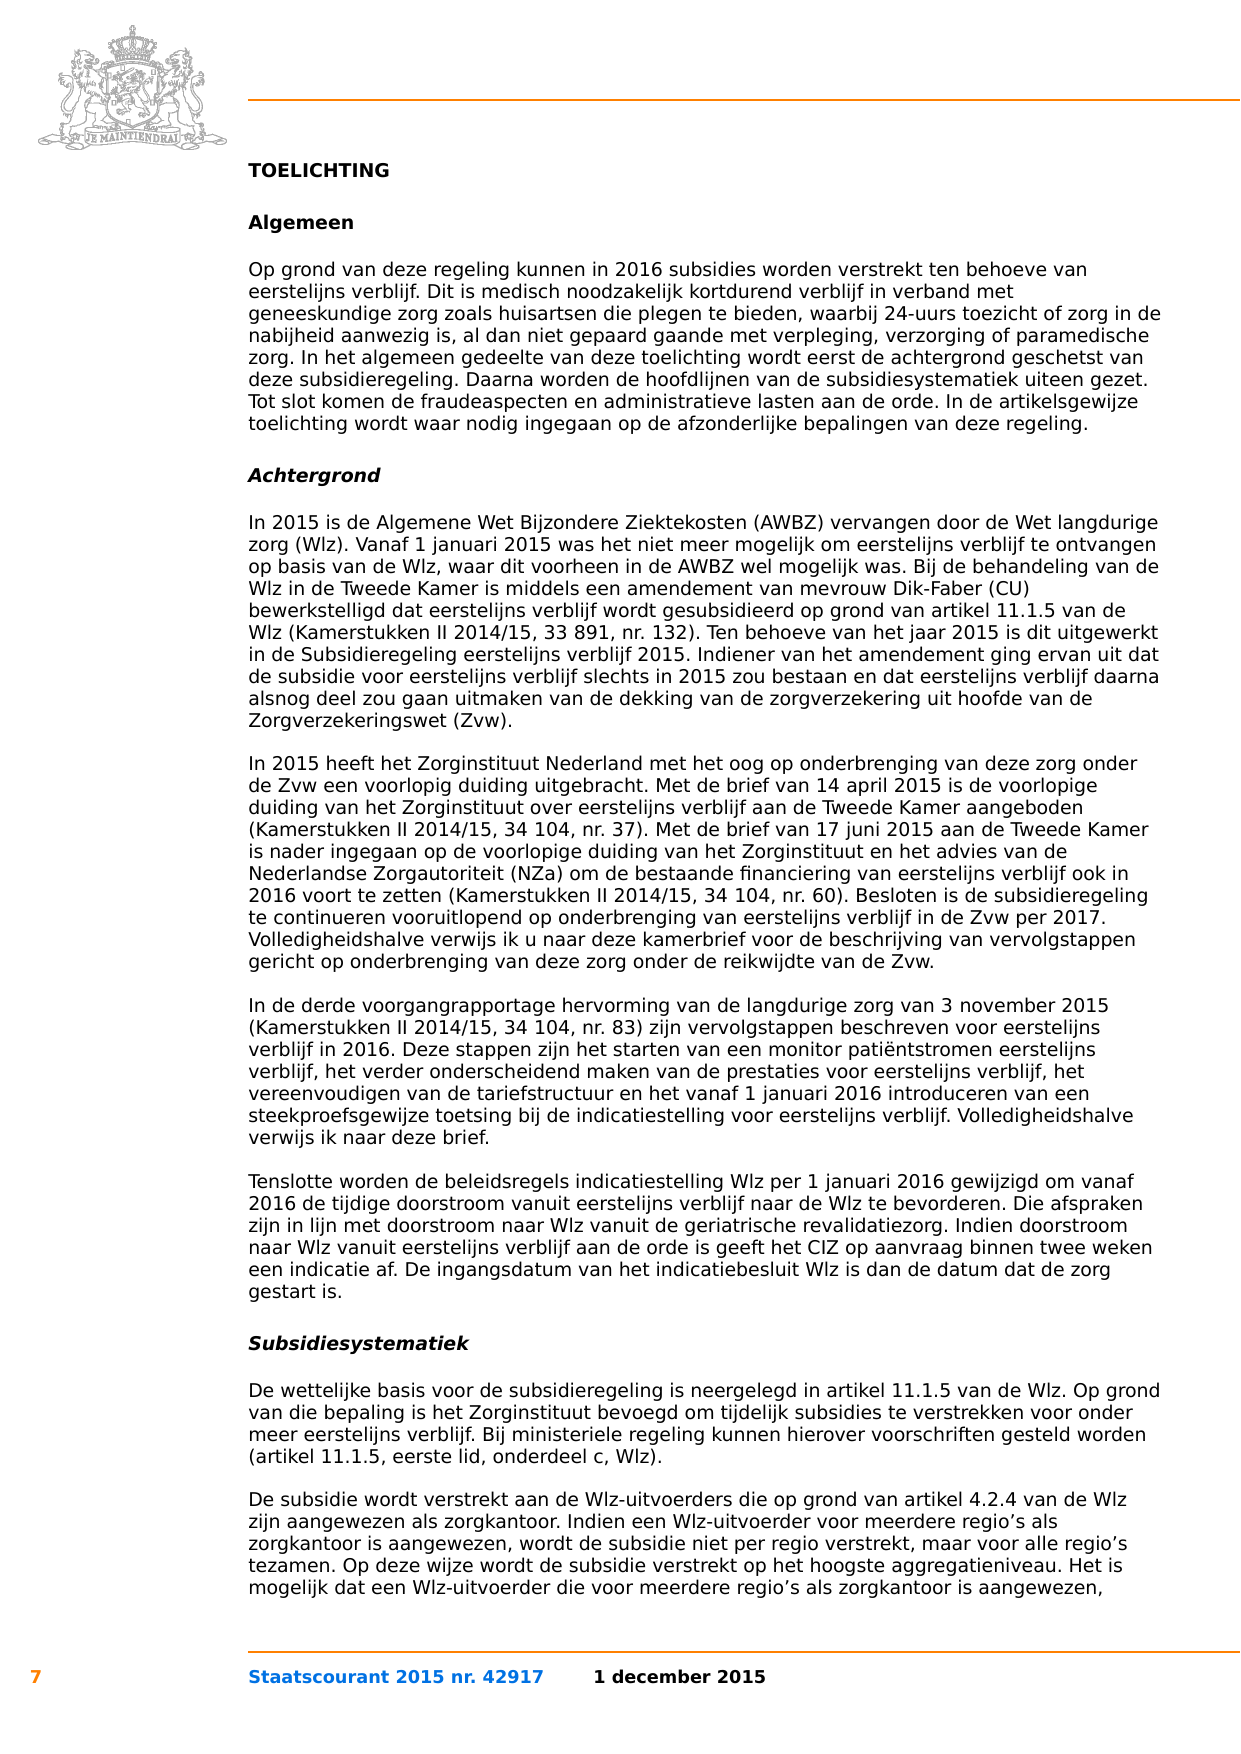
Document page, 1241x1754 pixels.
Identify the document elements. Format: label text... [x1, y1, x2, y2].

subtitle Achtergrond [248, 465, 1163, 487]
text De subsidie wordt verstrekt aan de Wlz-uitvoerders die op grond van artikel 4.2.4 van de Wlz zijn aangewezen als zorgkantoor. Indien een Wlz-uitvoerder voor meerdere regio’s als zorgkantoor is aangewezen, wordt de subsidie niet per regio verstrekt, maar voor alle regio’s tezamen. Op deze wijze wordt de subsidie verstrekt op het hoogste aggregatieniveau. Het is mogelijk dat een Wlz-uitvoerder die voor meerdere regio’s als zorgkantoor is aangewezen, [248, 1489, 1163, 1599]
subtitle Subsidiesystematiek [248, 1333, 1163, 1354]
text Op grond van deze regeling kunnen in 2016 subsidies worden verstrekt ten behoeve van eerstelijns verblijf. Dit is medisch noodzakelijk kortdurend verblijf in verband met geneeskundige zorg zoals huisartsen die plegen te bieden, waarbij 24-uurs toezicht of zorg in de nabijheid aanwezig is, al dan niet gepaard gaande met verpleging, verzorging of paramedische zorg. In het algemeen gedeelte van deze toelichting wordt eerst de achtergrond geschetst van deze subsidieregeling. Daarna worden de hoofdlijnen van de subsidiesystematiek uiteen gezet. Tot slot komen de fraudeaspecten en administratieve lasten aan de orde. In de artikelsgewijze toelichting wordt waar nodig ingegaan op de afzonderlijke bepalingen van deze regeling. [248, 259, 1163, 435]
text In de derde voorgangrapportage hervorming van de langdurige zorg van 3 november 2015 (Kamerstukken II 2014/15, 34 104, nr. 83) zijn vervolgstappen beschreven voor eerstelijns verblijf in 2016. Deze stappen zijn het starten van een monitor patiëntstromen eerstelijns verblijf, het verder onderscheidend maken van de prestaties voor eerstelijns verblijf, het vereenvoudigen van de tariefstructuur en het vanaf 1 januari 2016 introduceren van een steekproefsgewijze toetsing bij de indicatiestelling voor eerstelijns verblijf. Volledigheidshalve verwijs ik naar deze brief. [248, 995, 1163, 1149]
subtitle Algemeen [248, 212, 1163, 234]
text In 2015 heeft het Zorginstituut Nederland met het oog op onderbrenging van deze zorg onder de Zvw een voorlopig duiding uitgebracht. Met de brief van 14 april 2015 is de voorlopige duiding van het Zorginstituut over eerstelijns verblijf aan de Tweede Kamer aangeboden (Kamerstukken II 2014/15, 34 104, nr. 37). Met de brief van 17 juni 2015 aan de Tweede Kamer is nader ingegaan op de voorlopige duiding van het Zorginstituut en het advies van de Nederlandse Zorgautoriteit (NZa) om de bestaande financiering van eerstelijns verblijf ook in 2016 voort te zetten (Kamerstukken II 2014/15, 34 104, nr. 60). Besloten is de subsidieregeling te continueren vooruitlopend op onderbrenging van eerstelijns verblijf in de Zvw per 2017. Volledigheidshalve verwijs ik u naar deze kamerbrief voor de beschrijving van vervolgstappen gericht op onderbrenging van deze zorg onder de reikwijdte van de Zvw. [248, 753, 1163, 973]
picture [38, 25, 227, 150]
text De wettelijke basis voor de subsidieregeling is neergelegd in artikel 11.1.5 van de Wlz. Op grond van die bepaling is het Zorginstituut bevoegd om tijdelijk subsidies te verstrekken voor onder meer eerstelijns verblijf. Bij ministeriele regeling kunnen hierover voorschriften gesteld worden (artikel 11.1.5, eerste lid, onderdeel c, Wlz). [248, 1379, 1163, 1467]
text In 2015 is de Algemene Wet Bijzondere Ziektekosten (AWBZ) vervangen door de Wet langdurige zorg (Wlz). Vanaf 1 januari 2015 was het niet meer mogelijk om eerstelijns verblijf te ontvangen op basis van de Wlz, waar dit voorheen in de AWBZ wel mogelijk was. Bij de behandeling van de Wlz in de Tweede Kamer is middels een amendement van mevrouw Dik-Faber (CU) bewerkstelligd dat eerstelijns verblijf wordt gesubsidieerd op grond van artikel 11.1.5 van de Wlz (Kamerstukken II 2014/15, 33 891, nr. 132). Ten behoeve van het jaar 2015 is dit uitgewerkt in de Subsidieregeling eerstelijns verblijf 2015. Indiener van het amendement ging ervan uit dat de subsidie voor eerstelijns verblijf slechts in 2015 zou bestaan en dat eerstelijns verblijf daarna alsnog deel zou gaan uitmaken van de dekking van de zorgverzekering uit hoofde van de Zorgverzekeringswet (Zvw). [248, 512, 1163, 731]
text Tenslotte worden de beleidsregels indicatiestelling Wlz per 1 januari 2016 gewijzigd om vanaf 2016 de tijdige doorstroom vanuit eerstelijns verblijf naar de Wlz te bevorderen. Die afspraken zijn in lijn met doorstroom naar Wlz vanuit de geriatrische revalidatiezorg. Indien doorstroom naar Wlz vanuit eerstelijns verblijf aan de orde is geeft het CIZ op aanvraag binnen twee weken een indicatie af. De ingangsdatum van het indicatiebesluit Wlz is dan de datum dat de zorg gestart is. [248, 1171, 1163, 1303]
subtitle TOELICHTING [248, 160, 1163, 182]
